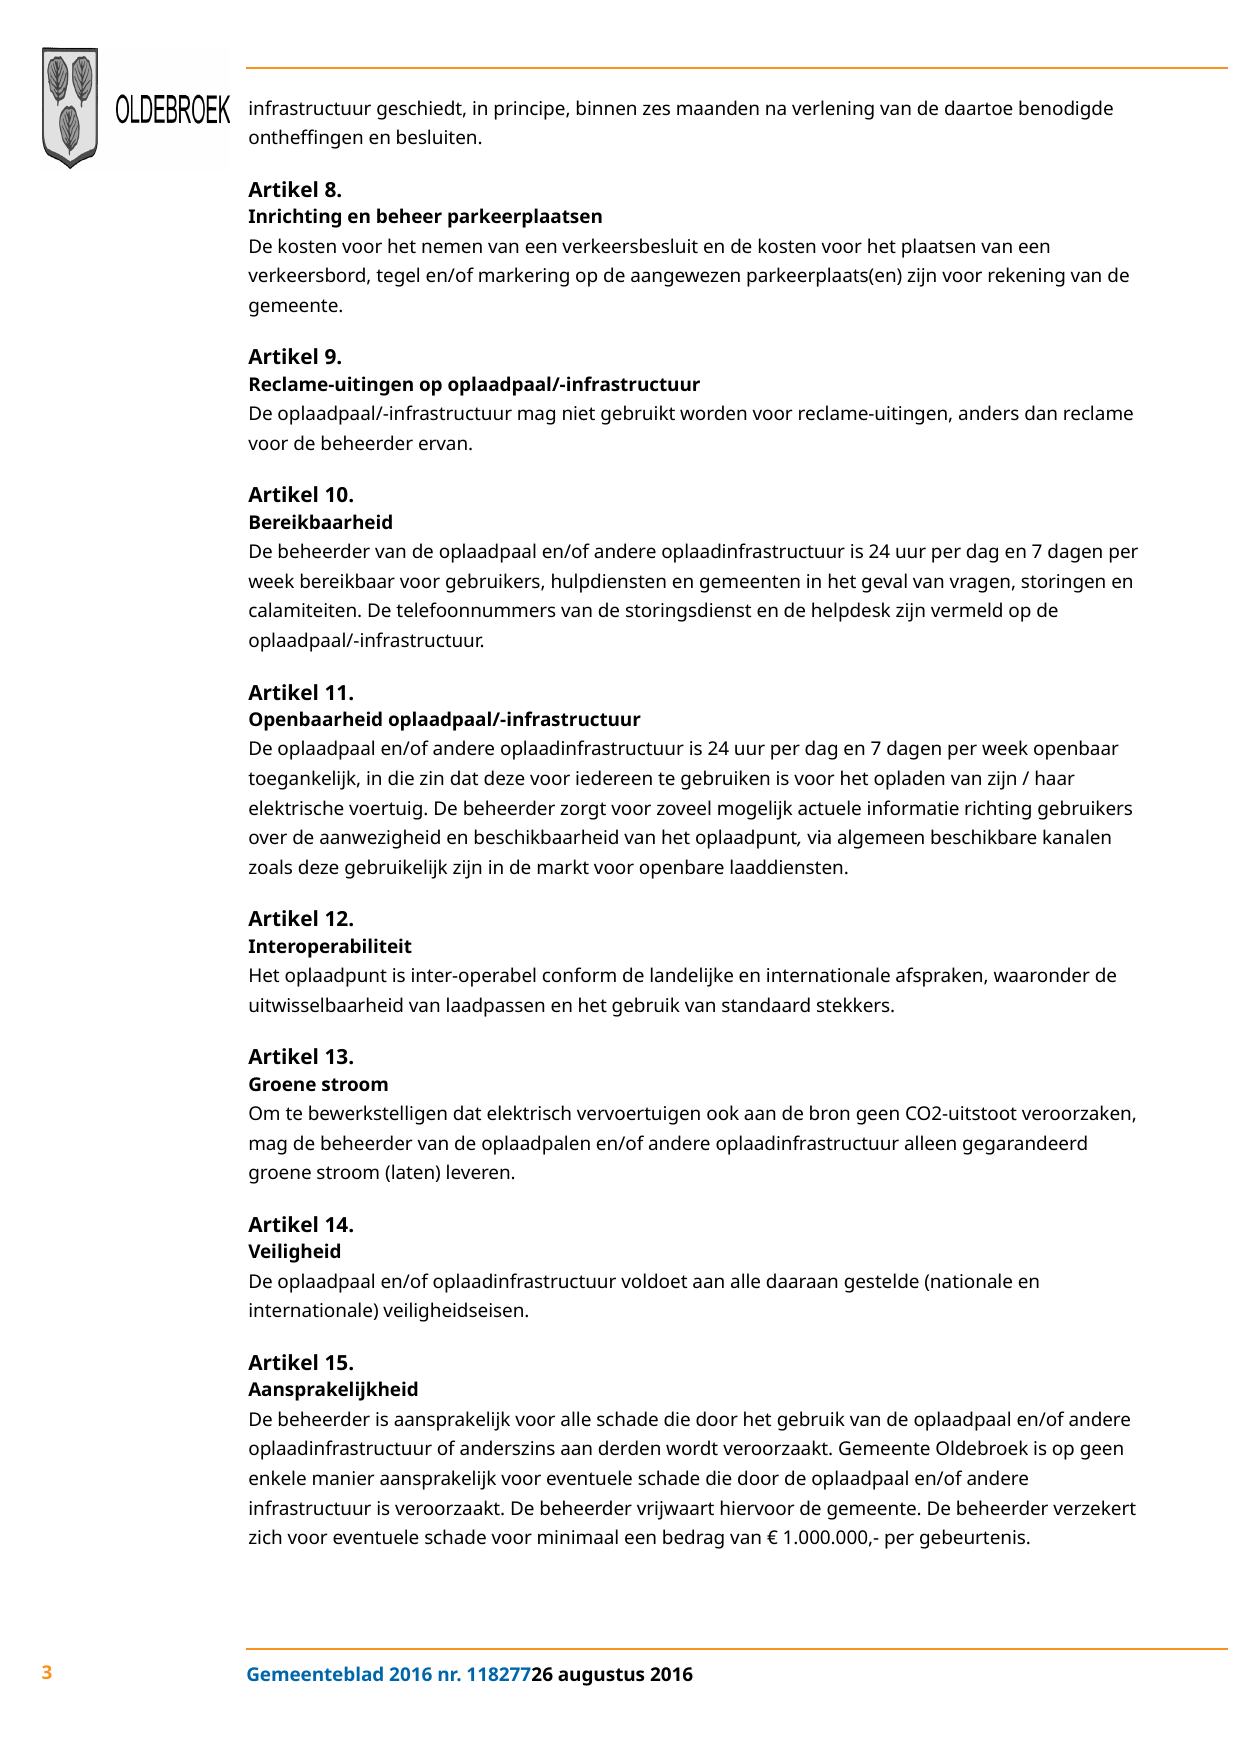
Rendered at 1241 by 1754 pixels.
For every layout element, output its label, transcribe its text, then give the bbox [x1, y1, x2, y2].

text De oplaadpaal/-infrastructuur mag niet gebruikt worden voor reclame-uitingen, anders dan reclame voor de beheerder ervan. [248, 400, 1152, 456]
text De kosten voor het nemen van een verkeersbesluit en de kosten voor het plaatsen van een verkeersbord, tegel en/of markering op de aangewezen parkeerplaats(en) zijn voor rekening van de gemeente. [248, 233, 1152, 318]
text De beheerder is aansprakelijk voor alle schade die door het gebruik van de oplaadpaal en/of andere oplaadinfrastructuur of anderszins aan derden wordt veroorzaakt. Gemeente Oldebroek is op geen enkele manier aansprakelijk voor eventuele schade die door de oplaadpaal en/of andere infrastructuur is veroorzaakt. De beheerder vrijwaart hiervoor de gemeente. De beheerder verzekert zich voor eventuele schade voor minimaal een bedrag van € 1.000.000,- per gebeurtenis. [248, 1406, 1152, 1550]
text Artikel 9. [248, 342, 1152, 371]
text Artikel 14. [248, 1210, 1152, 1238]
text Groene stroom [248, 1071, 1152, 1097]
text Artikel 12. [248, 904, 1152, 933]
text infrastructuur geschiedt, in principe, binnen zes maanden na verlening van de daartoe benodigde ontheffingen en besluiten. [248, 95, 1152, 150]
text Artikel 13. [248, 1042, 1152, 1071]
picture [41, 47, 231, 172]
text Artikel 11. [248, 678, 1152, 706]
text Interoperabiliteit [248, 933, 1152, 958]
text Openbaarheid oplaadpaal/-infrastructuur [248, 706, 1152, 732]
text Om te bewerkstelligen dat elektrisch vervoertuigen ook aan de bron geen CO2-uitstoot veroorzaken, mag de beheerder van de oplaadpalen en/of andere oplaadinfrastructuur alleen gegarandeerd groene stroom (laten) leveren. [248, 1100, 1152, 1185]
text De oplaadpaal en/of andere oplaadinfrastructuur is 24 uur per dag en 7 dagen per week openbaar toegankelijk, in die zin dat deze voor iedereen te gebruiken is voor het opladen van zijn / haar elektrische voertuig. De beheerder zorgt voor zoveel mogelijk actuele informatie richting gebruikers over de aanwezigheid en beschikbaarheid van het oplaadpunt, via algemeen beschikbare kanalen zoals deze gebruikelijk zijn in de markt voor openbare laaddiensten. [248, 736, 1152, 880]
text Artikel 10. [248, 480, 1152, 509]
text De beheerder van de oplaadpaal en/of andere oplaadinfrastructuur is 24 uur per dag en 7 dagen per week bereikbaar voor gebruikers, hulpdiensten en gemeenten in het geval van vragen, storingen en calamiteiten. De telefoonnummers van de storingsdienst en de helpdesk zijn vermeld op de oplaadpaal/-infrastructuur. [248, 538, 1152, 653]
text Artikel 8. [248, 175, 1152, 203]
text Veiligheid [248, 1238, 1152, 1264]
text Inrichting en beheer parkeerplaatsen [248, 203, 1152, 229]
text Het oplaadpunt is inter-operabel conform de landelijke en internationale afspraken, waaronder de uitwisselbaarheid van laadpassen en het gebruik van standaard stekkers. [248, 962, 1152, 1018]
text Artikel 15. [248, 1348, 1152, 1376]
text Reclame-uitingen op oplaadpaal/-infrastructuur [248, 371, 1152, 397]
text Bereikbaarheid [248, 509, 1152, 534]
text Aansprakelijkheid [248, 1376, 1152, 1402]
text De oplaadpaal en/of oplaadinfrastructuur voldoet aan alle daaraan gestelde (nationale en internationale) veiligheidseisen. [248, 1268, 1152, 1323]
